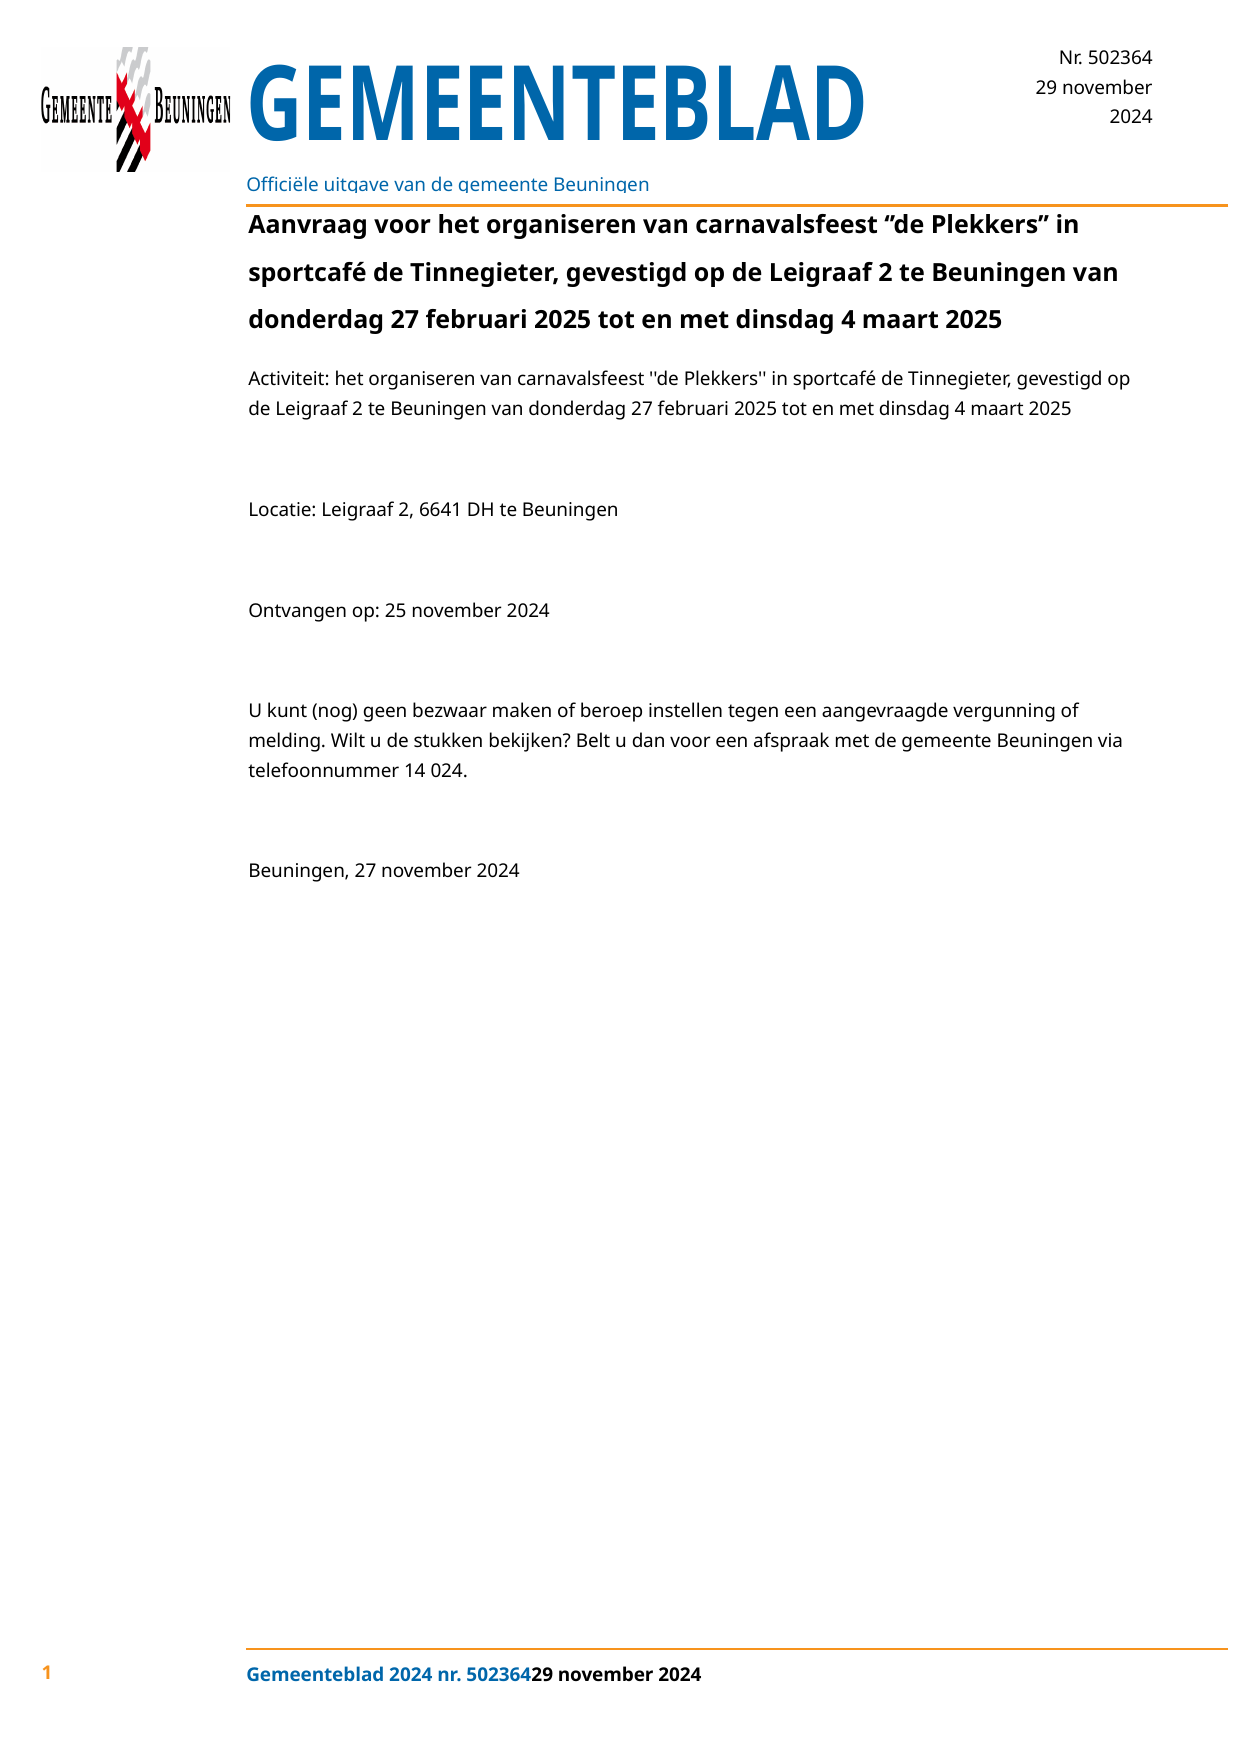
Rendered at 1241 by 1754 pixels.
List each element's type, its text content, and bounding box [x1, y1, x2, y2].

text Aanvraag voor het organiseren van carnavalsfeest ‘’de Plekkers’’ in sportcafé de Tinnegieter, gevestigd op de Leigraaf 2 te Beuningen van donderdag 27 februari 2025 tot en met dinsdag 4 maart 2025 [248, 207, 1152, 336]
text Beuningen, 27 november 2024 [248, 858, 1152, 883]
text Activiteit: het organiseren van carnavalsfeest ''de Plekkers'' in sportcafé de Tinnegieter, gevestigd op de Leigraaf 2 te Beuningen van donderdag 27 februari 2025 tot en met dinsdag 4 maart 2025 [248, 366, 1152, 421]
text Locatie: Leigraaf 2, 6641 DH te Beuningen [248, 496, 1152, 522]
text U kunt (nog) geen bezwaar maken of beroep instellen tegen een aangevraagde vergunning of melding. Wilt u de stukken bekijken? Belt u dan voor een afspraak met de gemeente Beuningen via telefoonnummer 14 024. [248, 698, 1152, 782]
picture [41, 47, 231, 172]
text Ontvangen op: 25 november 2024 [248, 597, 1152, 622]
